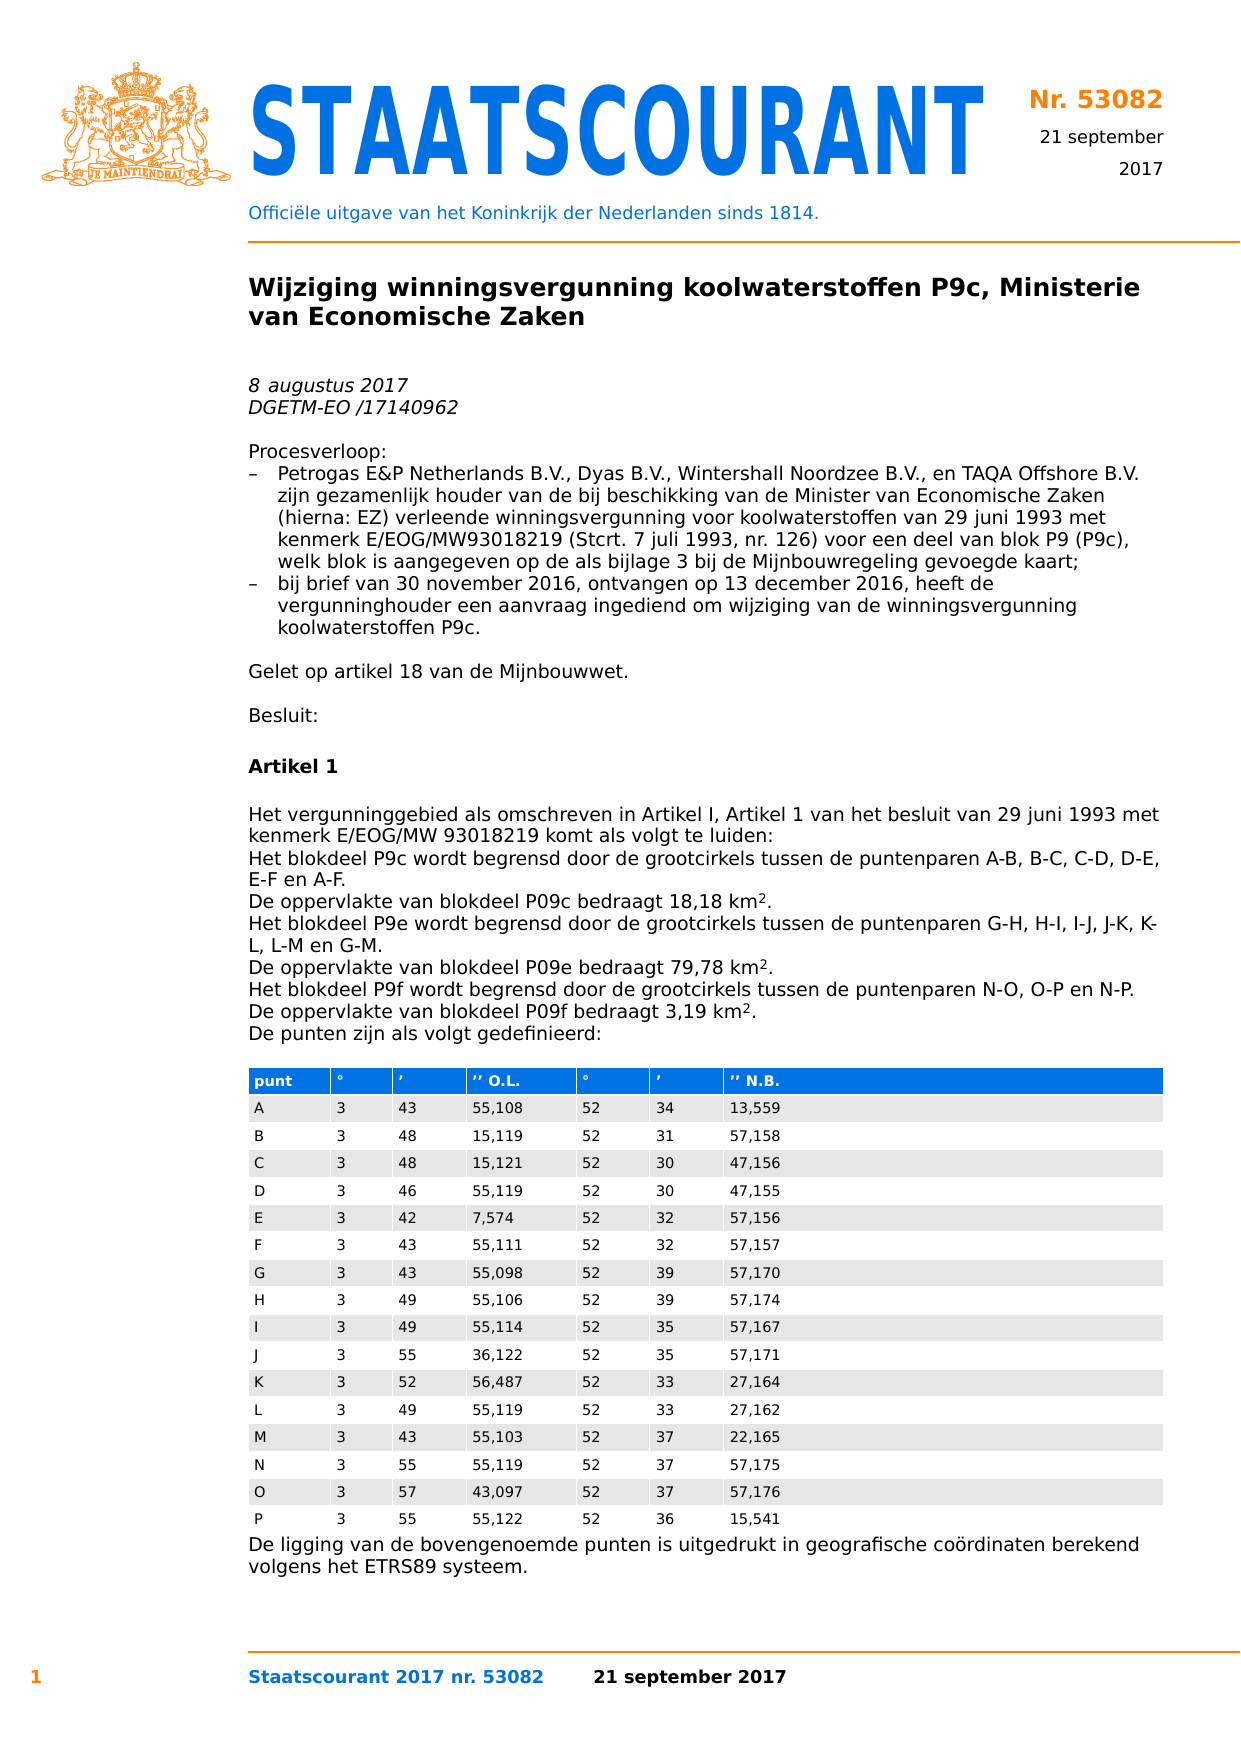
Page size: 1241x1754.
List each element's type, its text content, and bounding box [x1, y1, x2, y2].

table_cell 57 [393, 1479, 466, 1505]
table_header STAATSCOURANT [248, 62, 998, 203]
table_cell 33 [650, 1397, 723, 1423]
table_cell Officiële uitgave van het Koninkrijk der Nederlanden sinds 1814. [248, 203, 1240, 241]
table_cell 21 september [998, 121, 1240, 153]
table_header ’ [393, 1068, 466, 1094]
table_cell 55 [393, 1506, 466, 1533]
table_cell 57,170 [724, 1260, 1163, 1286]
table_cell 27,162 [724, 1397, 1163, 1423]
table_cell 36 [650, 1506, 723, 1533]
table_cell 37 [650, 1452, 723, 1478]
table_cell M [249, 1424, 330, 1451]
table_header ’’ N.B. [724, 1068, 1163, 1094]
text De oppervlakte van blokdeel P09e bedraagt 79,78 km2. [248, 957, 1163, 979]
table_cell G [249, 1260, 330, 1286]
table_cell 47,156 [724, 1150, 1163, 1177]
table_cell 57,158 [724, 1123, 1163, 1149]
table_cell I [249, 1315, 330, 1341]
table_cell K [249, 1370, 330, 1396]
table_cell 52 [393, 1370, 466, 1396]
table_cell 42 [393, 1205, 466, 1231]
table_cell 13,559 [724, 1096, 1163, 1122]
table_cell 55,122 [467, 1506, 576, 1533]
table_cell 56,487 [467, 1370, 576, 1396]
table_cell 43,097 [467, 1479, 576, 1505]
text Besluit: [248, 704, 1163, 726]
table_cell 52 [577, 1123, 649, 1149]
table_cell 57,167 [724, 1315, 1163, 1341]
table_cell 34 [650, 1096, 723, 1122]
table_cell 55,119 [467, 1452, 576, 1478]
text Het blokdeel P9f wordt begrensd door de grootcirkels tussen de puntenparen N-O, O-P en N-P. [248, 979, 1163, 1001]
table_cell J [249, 1342, 330, 1368]
table_cell 3 [331, 1205, 392, 1231]
table_cell 55,119 [467, 1178, 576, 1204]
table_cell 52 [577, 1287, 649, 1314]
text De ligging van de bovengenoemde punten is uitgedrukt in geografische coördinaten berekend volgens het ETRS89 systeem. [248, 1534, 1163, 1578]
table_cell 3 [331, 1233, 392, 1259]
table_cell 48 [393, 1123, 466, 1149]
table_cell 52 [577, 1233, 649, 1259]
table_cell 3 [331, 1452, 392, 1478]
table_cell 15,121 [467, 1150, 576, 1177]
subtitle Artikel 1 [248, 756, 1163, 778]
text – Petrogas E&P Netherlands B.V., Dyas B.V., Wintershall Noordzee B.V., en TAQA Offshore B.V. zijn gezamenlijk houder van de bij beschikking van de Minister van Economische Zaken (hierna: EZ) verleende winningsvergunning voor koolwaterstoffen van 29 juni 1993 met kenmerk E/EOG/MW93018219 (Stcrt. 7 juli 1993, nr. 126) voor een deel van blok P9 (P9c), welk blok is aangegeven op de als bijlage 3 bij de Mijnbouwregeling gevoegde kaart; [248, 463, 1163, 573]
table_cell 49 [393, 1287, 466, 1314]
table_cell 49 [393, 1397, 466, 1423]
table_cell 52 [577, 1479, 649, 1505]
table_cell 3 [331, 1370, 392, 1396]
table_cell 3 [331, 1397, 392, 1423]
picture [41, 62, 231, 186]
table_cell 57,157 [724, 1233, 1163, 1259]
table_header ° [577, 1068, 649, 1094]
table_cell 57,174 [724, 1287, 1163, 1314]
table_cell 3 [331, 1506, 392, 1533]
table_cell 52 [577, 1096, 649, 1122]
table_cell 48 [393, 1150, 466, 1177]
table_cell 57,176 [724, 1479, 1163, 1505]
table_cell 49 [393, 1315, 466, 1341]
table_cell 37 [650, 1424, 723, 1451]
table_cell 52 [577, 1150, 649, 1177]
table_cell 2017 [998, 153, 1240, 203]
table_cell 46 [393, 1178, 466, 1204]
table_cell 52 [577, 1424, 649, 1451]
table_cell 3 [331, 1178, 392, 1204]
table_cell 55,111 [467, 1233, 576, 1259]
table_cell E [249, 1205, 330, 1231]
table_cell 43 [393, 1096, 466, 1122]
table_cell H [249, 1287, 330, 1314]
table_header ° [331, 1068, 392, 1094]
table_cell 30 [650, 1150, 723, 1177]
table_cell 3 [331, 1260, 392, 1286]
table_cell 39 [650, 1287, 723, 1314]
table_cell 33 [650, 1370, 723, 1396]
table_cell 3 [331, 1479, 392, 1505]
table_cell 36,122 [467, 1342, 576, 1368]
table_cell 43 [393, 1233, 466, 1259]
table_cell 52 [577, 1205, 649, 1231]
table_cell 43 [393, 1260, 466, 1286]
table_cell P [249, 1506, 330, 1533]
table_cell 3 [331, 1315, 392, 1341]
table_cell N [249, 1452, 330, 1478]
table_cell 55,103 [467, 1424, 576, 1451]
table_cell 55 [393, 1452, 466, 1478]
table_cell A [249, 1096, 330, 1122]
table_cell 57,175 [724, 1452, 1163, 1478]
table_cell 57,171 [724, 1342, 1163, 1368]
table_cell 3 [331, 1424, 392, 1451]
text DGETM-EO /17140962 [248, 397, 1163, 419]
table_cell 52 [577, 1315, 649, 1341]
table_cell 55,119 [467, 1397, 576, 1423]
text De punten zijn als volgt gedefinieerd: [248, 1023, 1163, 1045]
table_cell O [249, 1479, 330, 1505]
text 8 augustus 2017 [248, 375, 1163, 397]
table_cell 43 [393, 1424, 466, 1451]
table_header Nr. 53082 [998, 62, 1240, 121]
text Gelet op artikel 18 van de Mijnbouwwet. [248, 661, 1163, 683]
table_cell 15,541 [724, 1506, 1163, 1533]
table_cell C [249, 1150, 330, 1177]
table_cell D [249, 1178, 330, 1204]
table_cell 35 [650, 1342, 723, 1368]
table_cell 52 [577, 1370, 649, 1396]
table_cell 22,165 [724, 1424, 1163, 1451]
table_cell 37 [650, 1479, 723, 1505]
table_cell 57,156 [724, 1205, 1163, 1231]
text Procesverloop: [248, 441, 1163, 463]
table_cell 32 [650, 1233, 723, 1259]
table_cell 27,164 [724, 1370, 1163, 1396]
table_cell 52 [577, 1506, 649, 1533]
table_cell 52 [577, 1178, 649, 1204]
table_cell 55 [393, 1342, 466, 1368]
table_cell 52 [577, 1397, 649, 1423]
text Het blokdeel P9e wordt begrensd door de grootcirkels tussen de puntenparen G-H, H-I, I-J, J-K, K-L, L-M en G-M. [248, 913, 1163, 957]
table_header ’ [650, 1068, 723, 1094]
table_cell 15,119 [467, 1123, 576, 1149]
table_cell 55,108 [467, 1096, 576, 1122]
table_header [25, 62, 248, 241]
table_cell 55,114 [467, 1315, 576, 1341]
table_cell 52 [577, 1260, 649, 1286]
table_cell 3 [331, 1342, 392, 1368]
table_cell 31 [650, 1123, 723, 1149]
table_cell 55,098 [467, 1260, 576, 1286]
table_cell 47,155 [724, 1178, 1163, 1204]
table_header punt [249, 1068, 330, 1094]
table_cell 35 [650, 1315, 723, 1341]
table_cell L [249, 1397, 330, 1423]
text Het vergunninggebied als omschreven in Artikel I, Artikel 1 van het besluit van 29 juni 1993 met kenmerk E/EOG/MW 93018219 komt als volgt te luiden: [248, 803, 1163, 847]
subtitle Wijziging winningsvergunning koolwaterstoffen P9c, Ministerie van Economische Zaken [248, 273, 1163, 331]
table_cell B [249, 1123, 330, 1149]
text Het blokdeel P9c wordt begrensd door de grootcirkels tussen de puntenparen A-B, B-C, C-D, D-E, E-F en A-F. [248, 847, 1163, 891]
table_cell 32 [650, 1205, 723, 1231]
text – bij brief van 30 november 2016, ontvangen op 13 december 2016, heeft de vergunninghouder een aanvraag ingediend om wijziging van de winningsvergunning koolwaterstoffen P9c. [248, 573, 1163, 639]
table_cell 3 [331, 1287, 392, 1314]
table_header ’’ O.L. [467, 1068, 576, 1094]
table_cell 55,106 [467, 1287, 576, 1314]
table_cell 7,574 [467, 1205, 576, 1231]
table_cell 39 [650, 1260, 723, 1286]
table_cell 3 [331, 1123, 392, 1149]
table_cell 52 [577, 1452, 649, 1478]
table_cell 52 [577, 1342, 649, 1368]
table_cell 3 [331, 1096, 392, 1122]
text De oppervlakte van blokdeel P09c bedraagt 18,18 km2. [248, 891, 1163, 913]
table_cell F [249, 1233, 330, 1259]
table_cell 30 [650, 1178, 723, 1204]
text De oppervlakte van blokdeel P09f bedraagt 3,19 km2. [248, 1001, 1163, 1023]
table_cell 3 [331, 1150, 392, 1177]
